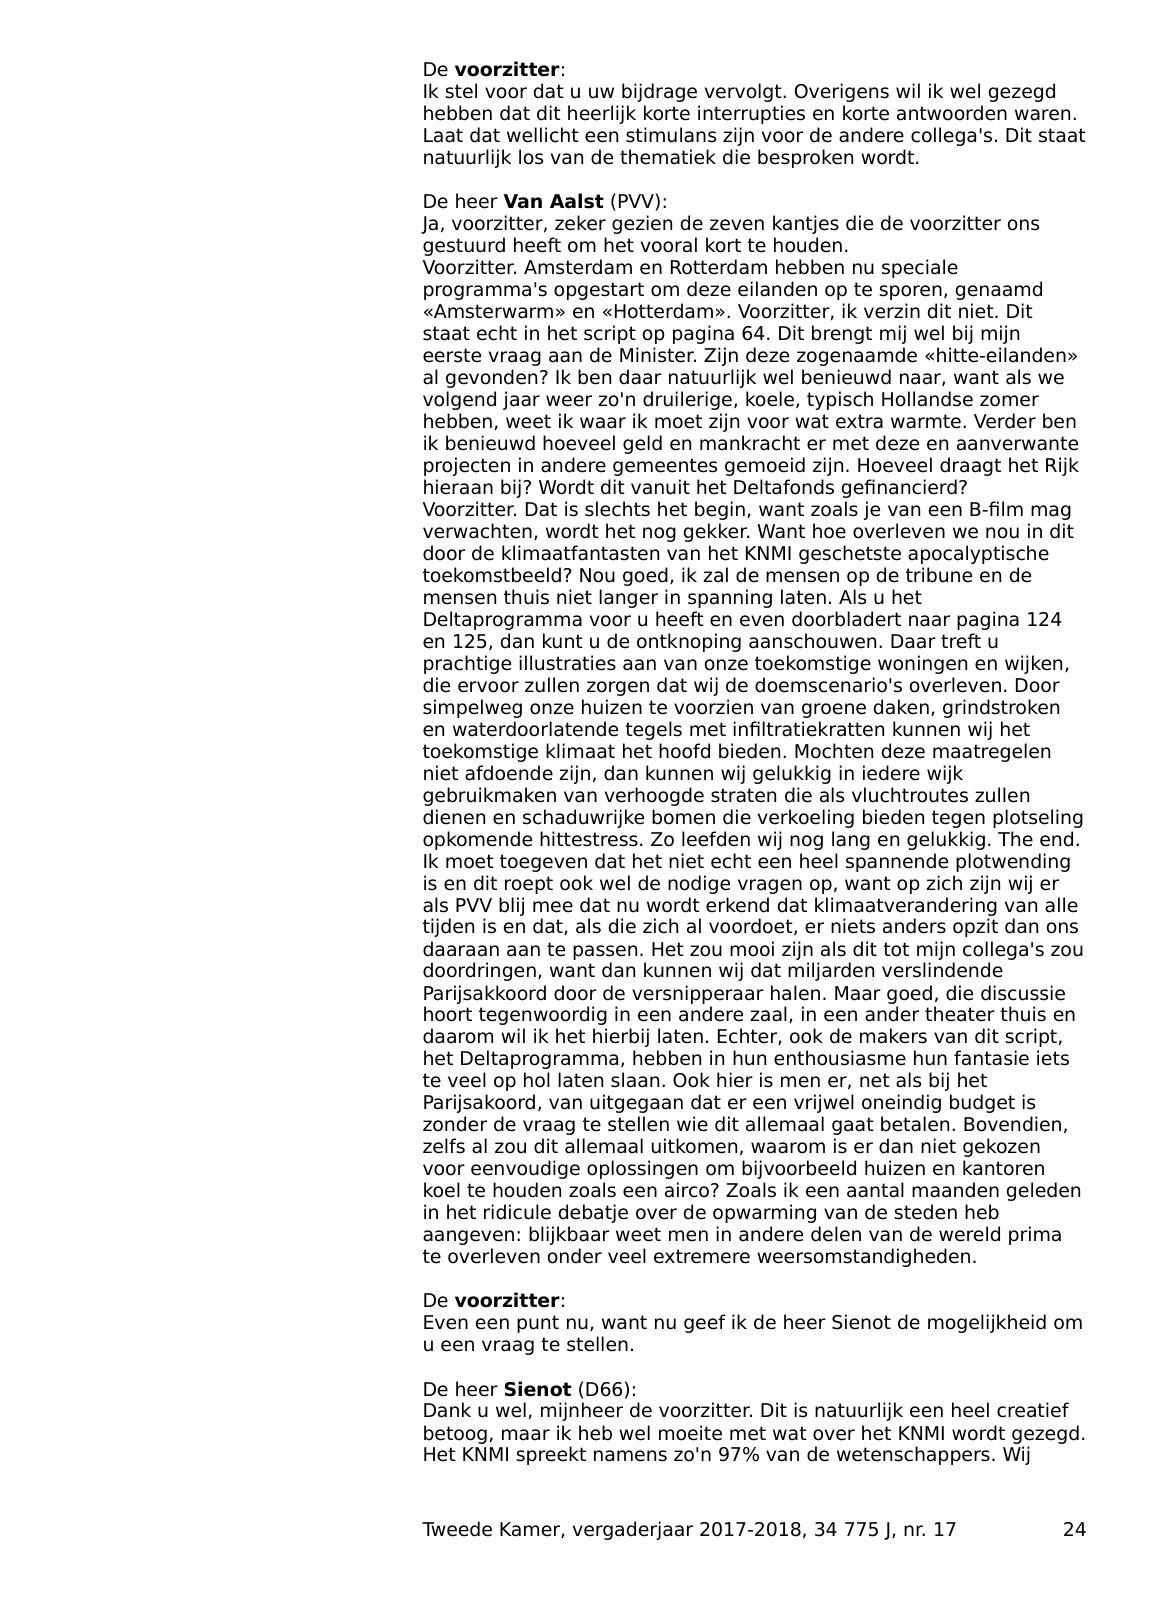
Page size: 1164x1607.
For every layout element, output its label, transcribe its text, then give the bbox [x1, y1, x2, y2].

text Voorzitter. Amsterdam en Rotterdam hebben nu speciale programma's opgestart om deze eilanden op te sporen, genaamd «Amsterwarm» en «Hotterdam». Voorzitter, ik verzin dit niet. Dit staat echt in het script op pagina 64. Dit brengt mij wel bij mijn eerste vraag aan de Minister. Zijn deze zogenaamde «hitte-eilanden» al gevonden? Ik ben daar natuurlijk wel benieuwd naar, want als we volgend jaar weer zo'n druilerige, koele, typisch Hollandse zomer hebben, weet ik waar ik moet zijn voor wat extra warmte. Verder ben ik benieuwd hoeveel geld en mankracht er met deze en aanverwante projecten in andere gemeentes gemoeid zijn. Hoeveel draagt het Rijk hieraan bij? Wordt dit vanuit het Deltafonds gefinancierd? [422, 257, 1087, 499]
text Voorzitter. Dat is slechts het begin, want zoals je van een B-film mag verwachten, wordt het nog gekker. Want hoe overleven we nou in dit door de klimaatfantasten van het KNMI geschetste apocalyptische toekomstbeeld? Nou goed, ik zal de mensen op de tribune en de mensen thuis niet langer in spanning laten. Als u het Deltaprogramma voor u heeft en even doorbladert naar pagina 124 en 125, dan kunt u de ontknoping aanschouwen. Daar treft u prachtige illustraties aan van onze toekomstige woningen en wijken, die ervoor zullen zorgen dat wij de doemscenario's overleven. Door simpelweg onze huizen te voorzien van groene daken, grindstroken en waterdoorlatende tegels met infiltratiekratten kunnen wij het toekomstige klimaat het hoofd bieden. Mochten deze maatregelen niet afdoende zijn, dan kunnen wij gelukkig in iedere wijk gebruikmaken van verhoogde straten die als vluchtroutes zullen dienen en schaduwrijke bomen die verkoeling bieden tegen plotseling opkomende hittestress. Zo leefden wij nog lang en gelukkig. The end. [422, 499, 1087, 851]
text De voorzitter: [422, 1290, 1087, 1312]
text Ik moet toegeven dat het niet echt een heel spannende plotwending is en dit roept ook wel de nodige vragen op, want op zich zijn wij er als PVV blij mee dat nu wordt erkend dat klimaatverandering van alle tijden is en dat, als die zich al voordoet, er niets anders opzit dan ons daaraan aan te passen. Het zou mooi zijn als dit tot mijn collega's zou doordringen, want dan kunnen wij dat miljarden verslindende Parijsakkoord door de versnipperaar halen. Maar goed, die discussie hoort tegenwoordig in een andere zaal, in een ander theater thuis en daarom wil ik het hierbij laten. Echter, ook de makers van dit script, het Deltaprogramma, hebben in hun enthousiasme hun fantasie iets te veel op hol laten slaan. Ook hier is men er, net als bij het Parijsakoord, van uitgegaan dat er een vrijwel oneindig budget is zonder de vraag te stellen wie dit allemaal gaat betalen. Bovendien, zelfs al zou dit allemaal uitkomen, waarom is er dan niet gekozen voor eenvoudige oplossingen om bijvoorbeeld huizen en kantoren koel te houden zoals een airco? Zoals ik een aantal maanden geleden in het ridicule debatje over de opwarming van de steden heb aangeven: blijkbaar weet men in andere delen van de wereld prima te overleven onder veel extremere weersomstandigheden. [422, 851, 1087, 1268]
text De heer Sienot (D66): [422, 1378, 1087, 1400]
text Ja, voorzitter, zeker gezien de zeven kantjes die de voorzitter ons gestuurd heeft om het vooral kort te houden. [422, 213, 1087, 257]
text De heer Van Aalst (PVV): [422, 191, 1087, 213]
text Dank u wel, mijnheer de voorzitter. Dit is natuurlijk een heel creatief betoog, maar ik heb wel moeite met wat over het KNMI wordt gezegd. Het KNMI spreekt namens zo'n 97% van de wetenschappers. Wij [422, 1400, 1087, 1466]
text De voorzitter: [422, 59, 1087, 81]
text Ik stel voor dat u uw bijdrage vervolgt. Overigens wil ik wel gezegd hebben dat dit heerlijk korte interrupties en korte antwoorden waren. Laat dat wellicht een stimulans zijn voor de andere collega's. Dit staat natuurlijk los van de thematiek die besproken wordt. [422, 81, 1087, 169]
text Even een punt nu, want nu geef ik de heer Sienot de mogelijkheid om u een vraag te stellen. [422, 1312, 1087, 1356]
